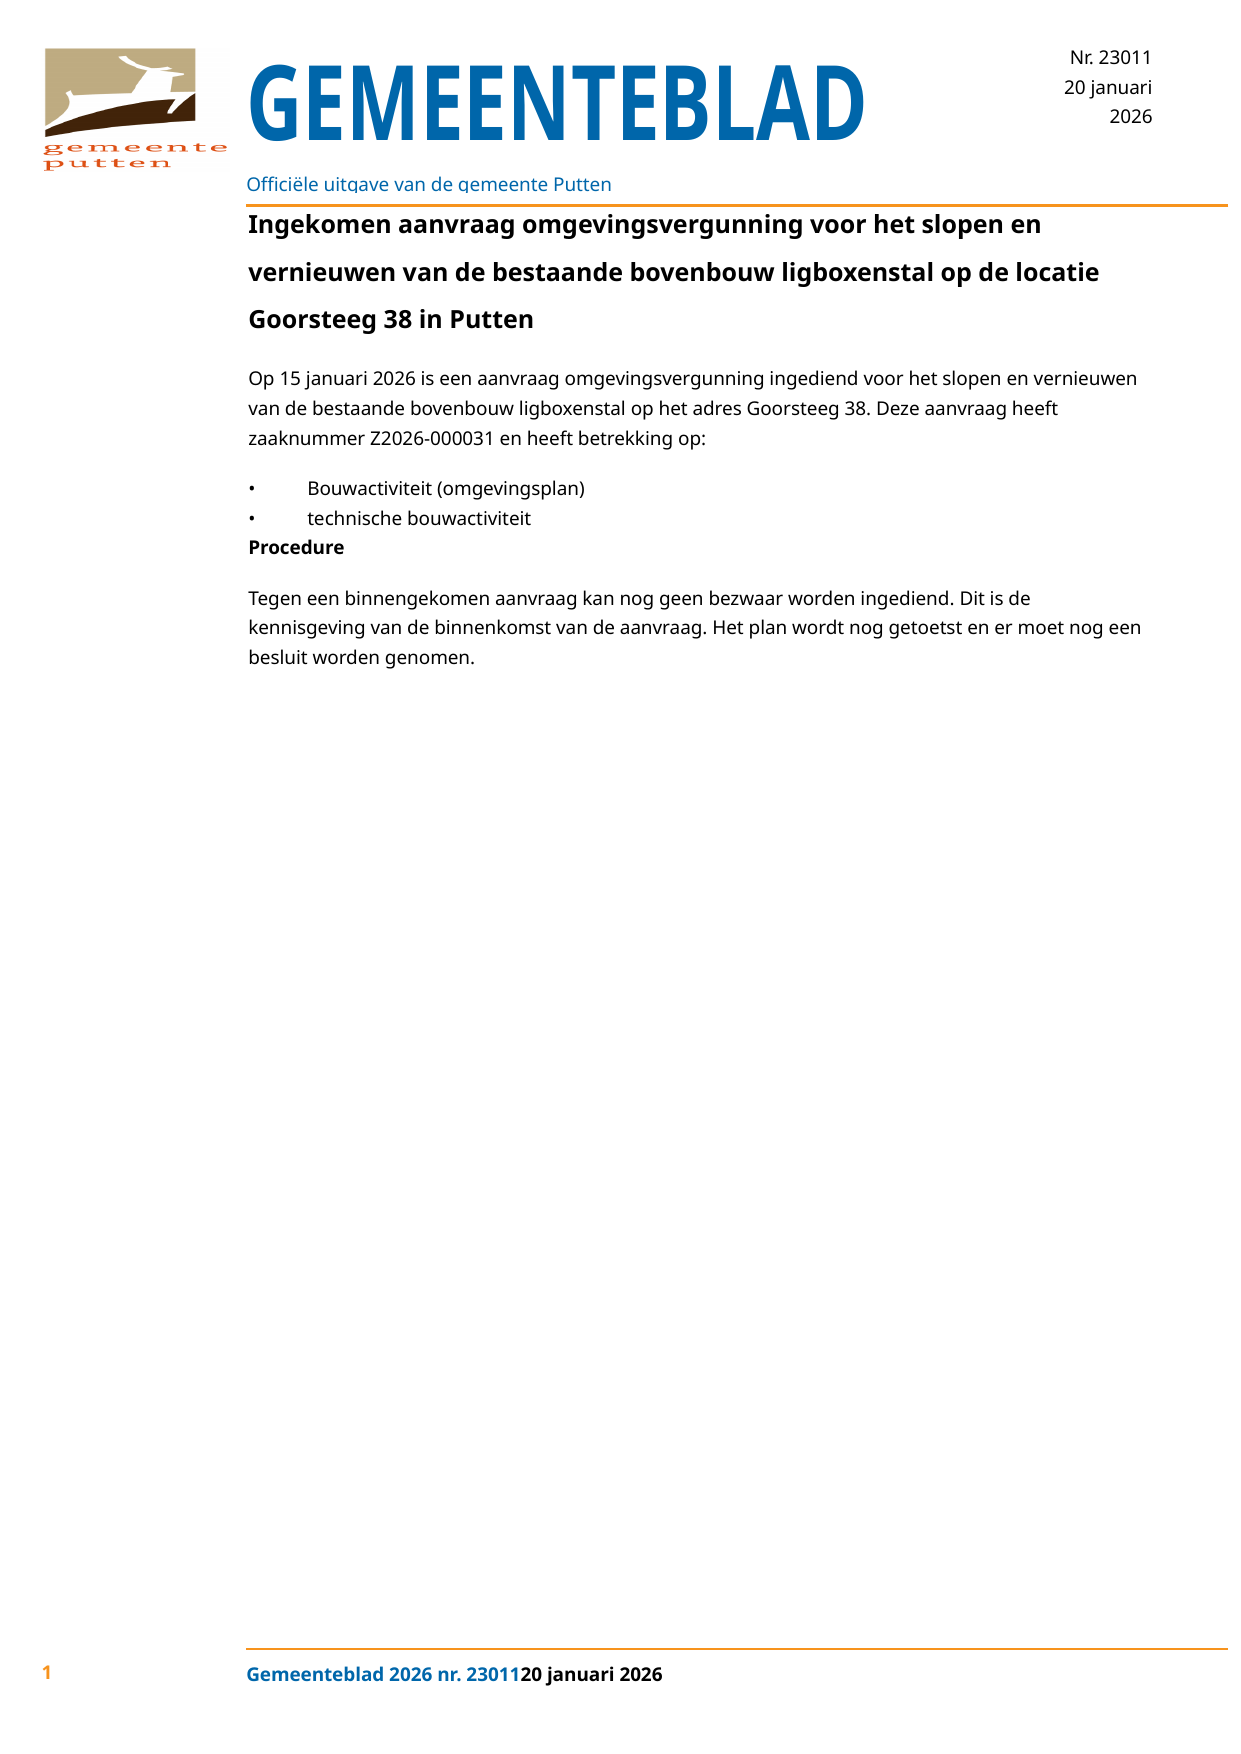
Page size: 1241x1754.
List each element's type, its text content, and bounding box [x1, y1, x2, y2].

list Bouwactiviteit (omgevingsplan) [248, 475, 1152, 501]
text Tegen een binnengekomen aanvraag kan nog geen bezwaar worden ingediend. Dit is de kennisgeving van de binnenkomst van de aanvraag. Het plan wordt nog getoetst en er moet nog een besluit worden genomen. [248, 585, 1152, 669]
text Procedure [248, 534, 1152, 560]
text Ingekomen aanvraag omgevingsvergunning voor het slopen en vernieuwen van de bestaande bovenbouw ligboxenstal op de locatie Goorsteeg 38 in Putten [248, 207, 1152, 336]
list technische bouwactiviteit [248, 505, 1152, 530]
text Op 15 januari 2026 is een aanvraag omgevingsvergunning ingediend voor het slopen en vernieuwen van de bestaande bovenbouw ligboxenstal op het adres Goorsteeg 38. Deze aanvraag heeft zaaknummer Z2026-000031 en heeft betrekking op: [248, 366, 1152, 450]
picture [41, 47, 231, 172]
